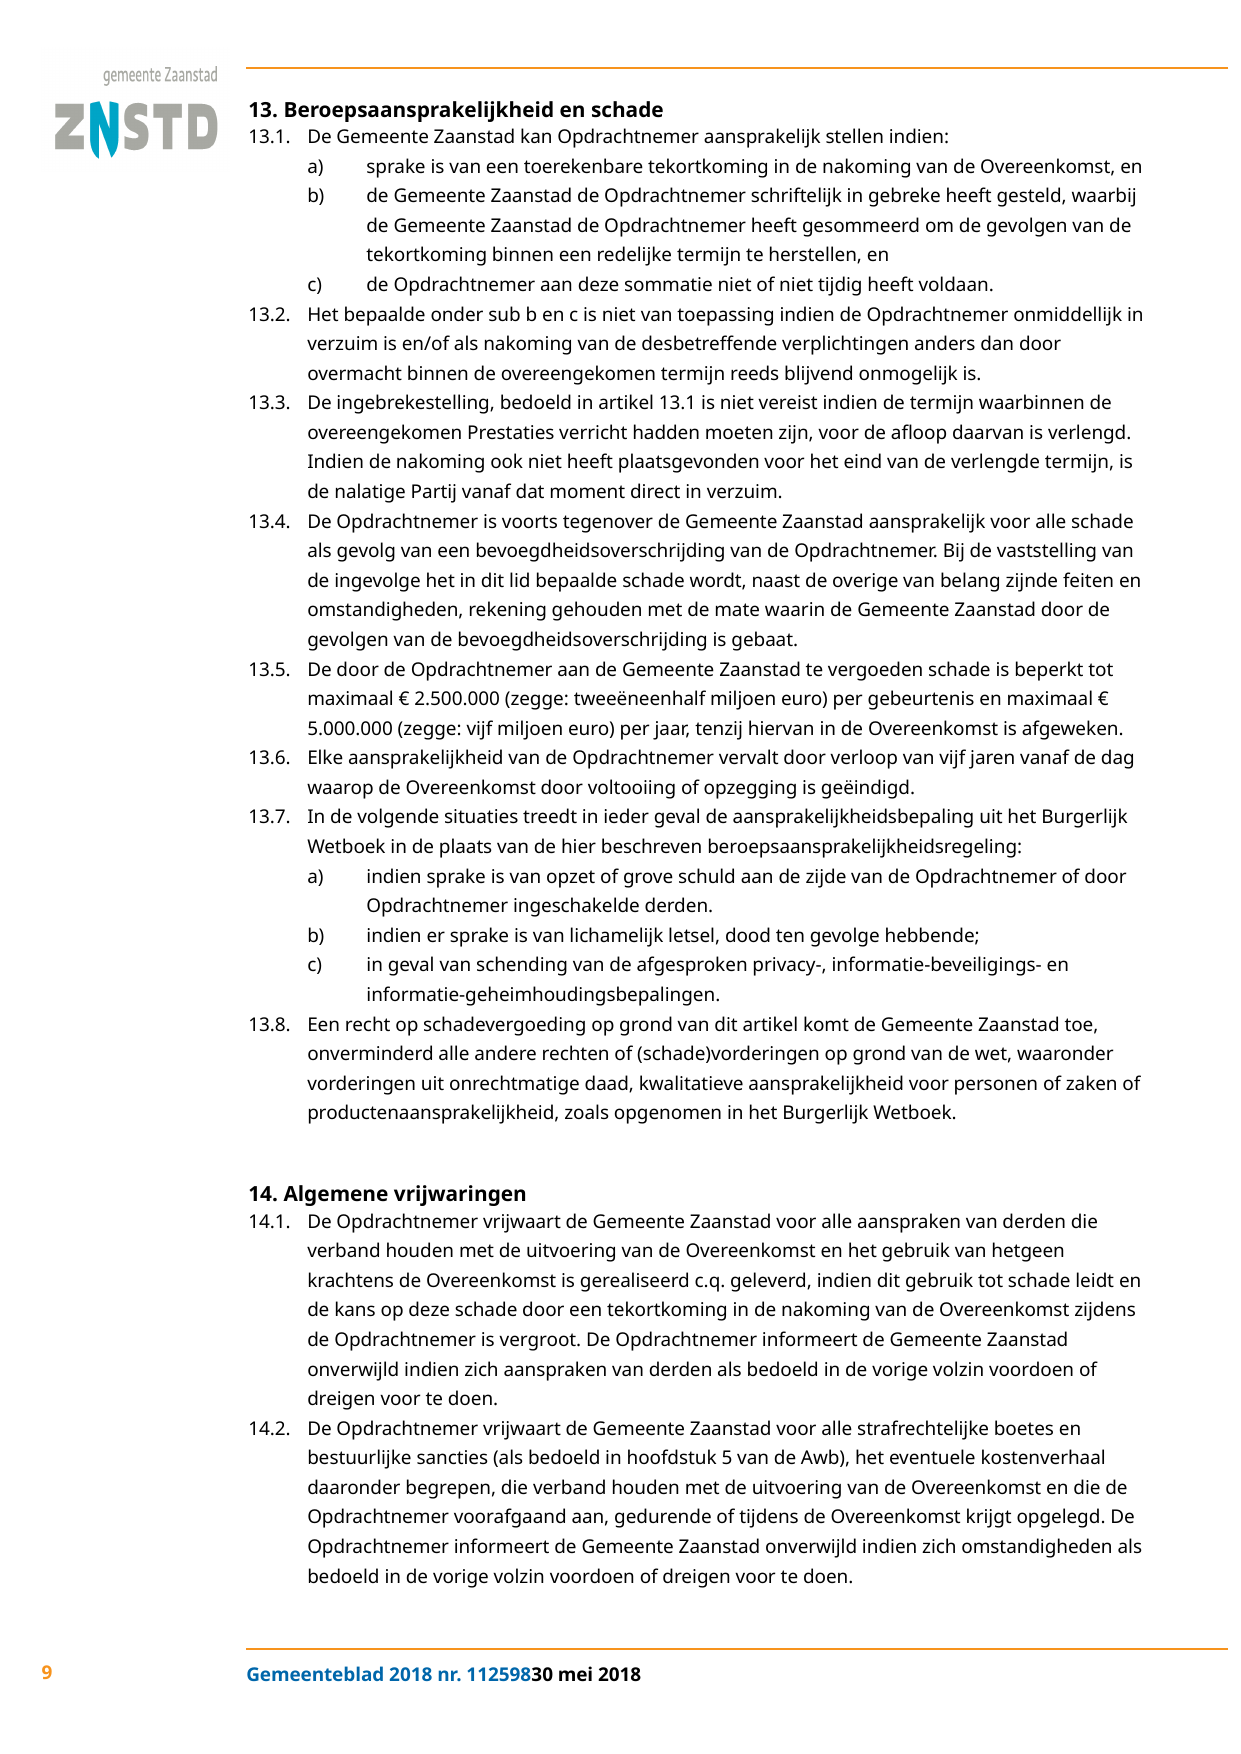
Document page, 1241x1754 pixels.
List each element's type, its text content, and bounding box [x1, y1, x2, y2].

list de Opdrachtnemer aan deze sommatie niet of niet tijdig heeft voldaan. [307, 271, 1152, 297]
list indien sprake is van opzet of grove schuld aan de zijde van de Opdrachtnemer of door Opdrachtnemer ingeschakelde derden. [307, 863, 1152, 918]
text 13. Beroepsaansprakelijkheid en schade [248, 95, 1152, 123]
list Elke aansprakelijkheid van de Opdrachtnemer vervalt door verloop van vijf jaren vanaf de dag waarop de Overeenkomst door voltooiing of opzegging is geëindigd. [248, 744, 1152, 800]
list De Opdrachtnemer vrijwaart de Gemeente Zaanstad voor alle aanspraken van derden die verband houden met de uitvoering van de Overeenkomst en het gebruik van hetgeen krachtens de Overeenkomst is gerealiseerd c.q. geleverd, indien dit gebruik tot schade leidt en de kans op deze schade door een tekortkoming in de nakoming van de Overeenkomst zijdens de Opdrachtnemer is vergroot. De Opdrachtnemer informeert de Gemeente Zaanstad onverwijld indien zich aanspraken van derden als bedoeld in de vorige volzin voordoen of dreigen voor te doen. [248, 1208, 1152, 1411]
list De door de Opdrachtnemer aan de Gemeente Zaanstad te vergoeden schade is beperkt tot maximaal € 2.500.000 (zegge: tweeëneenhalf miljoen euro) per gebeurtenis en maximaal € 5.000.000 (zegge: vijf miljoen euro) per jaar, tenzij hiervan in de Overeenkomst is afgeweken. [248, 656, 1152, 741]
list In de volgende situaties treedt in ieder geval de aansprakelijkheidsbepaling uit het Burgerlijk Wetboek in de plaats van de hier beschreven beroepsaansprakelijkheidsregeling: [248, 804, 1152, 859]
list De Opdrachtnemer is voorts tegenover de Gemeente Zaanstad aansprakelijk voor alle schade als gevolg van een bevoegdheidsoverschrijding van de Opdrachtnemer. Bij de vaststelling van de ingevolge het in dit lid bepaalde schade wordt, naast de overige van belang zijnde feiten en omstandigheden, rekening gehouden met de mate waarin de Gemeente Zaanstad door de gevolgen van de bevoegdheidsoverschrijding is gebaat. [248, 508, 1152, 652]
list de Gemeente Zaanstad de Opdrachtnemer schriftelijk in gebreke heeft gesteld, waarbij de Gemeente Zaanstad de Opdrachtnemer heeft gesommeerd om de gevolgen van de tekortkoming binnen een redelijke termijn te herstellen, en [307, 182, 1152, 267]
list in geval van schending van de afgesproken privacy-, informatie-beveiligings- en informatie-geheimhoudingsbepalingen. [307, 952, 1152, 1007]
list De ingebrekestelling, bedoeld in artikel 13.1 is niet vereist indien de termijn waarbinnen de overeengekomen Prestaties verricht hadden moeten zijn, voor de afloop daarvan is verlengd. Indien de nakoming ook niet heeft plaatsgevonden voor het eind van de verlengde termijn, is de nalatige Partij vanaf dat moment direct in verzuim. [248, 389, 1152, 504]
text 14. Algemene vrijwaringen [248, 1179, 1152, 1208]
list sprake is van een toerekenbare tekortkoming in de nakoming van de Overeenkomst, en [307, 153, 1152, 178]
list De Opdrachtnemer vrijwaart de Gemeente Zaanstad voor alle strafrechtelijke boetes en bestuurlijke sancties (als bedoeld in hoofdstuk 5 van de Awb), het eventuele kostenverhaal daaronder begrepen, die verband houden met de uitvoering van de Overeenkomst en die de Opdrachtnemer voorafgaand aan, gedurende of tijdens de Overeenkomst krijgt opgelegd. De Opdrachtnemer informeert de Gemeente Zaanstad onverwijld indien zich omstandigheden als bedoeld in de vorige volzin voordoen of dreigen voor te doen. [248, 1415, 1152, 1589]
list indien er sprake is van lichamelijk letsel, dood ten gevolge hebbende; [307, 922, 1152, 948]
list Een recht op schadevergoeding op grond van dit artikel komt de Gemeente Zaanstad toe, onverminderd alle andere rechten of (schade)vorderingen op grond van de wet, waaronder vorderingen uit onrechtmatige daad, kwalitatieve aansprakelijkheid voor personen of zaken of productenaansprakelijkheid, zoals opgenomen in het Burgerlijk Wetboek. [248, 1011, 1152, 1125]
picture [41, 47, 231, 172]
list Het bepaalde onder sub b en c is niet van toepassing indien de Opdrachtnemer onmiddellijk in verzuim is en/of als nakoming van de desbetreffende verplichtingen anders dan door overmacht binnen de overeengekomen termijn reeds blijvend onmogelijk is. [248, 301, 1152, 386]
list De Gemeente Zaanstad kan Opdrachtnemer aansprakelijk stellen indien: [248, 123, 1152, 149]
